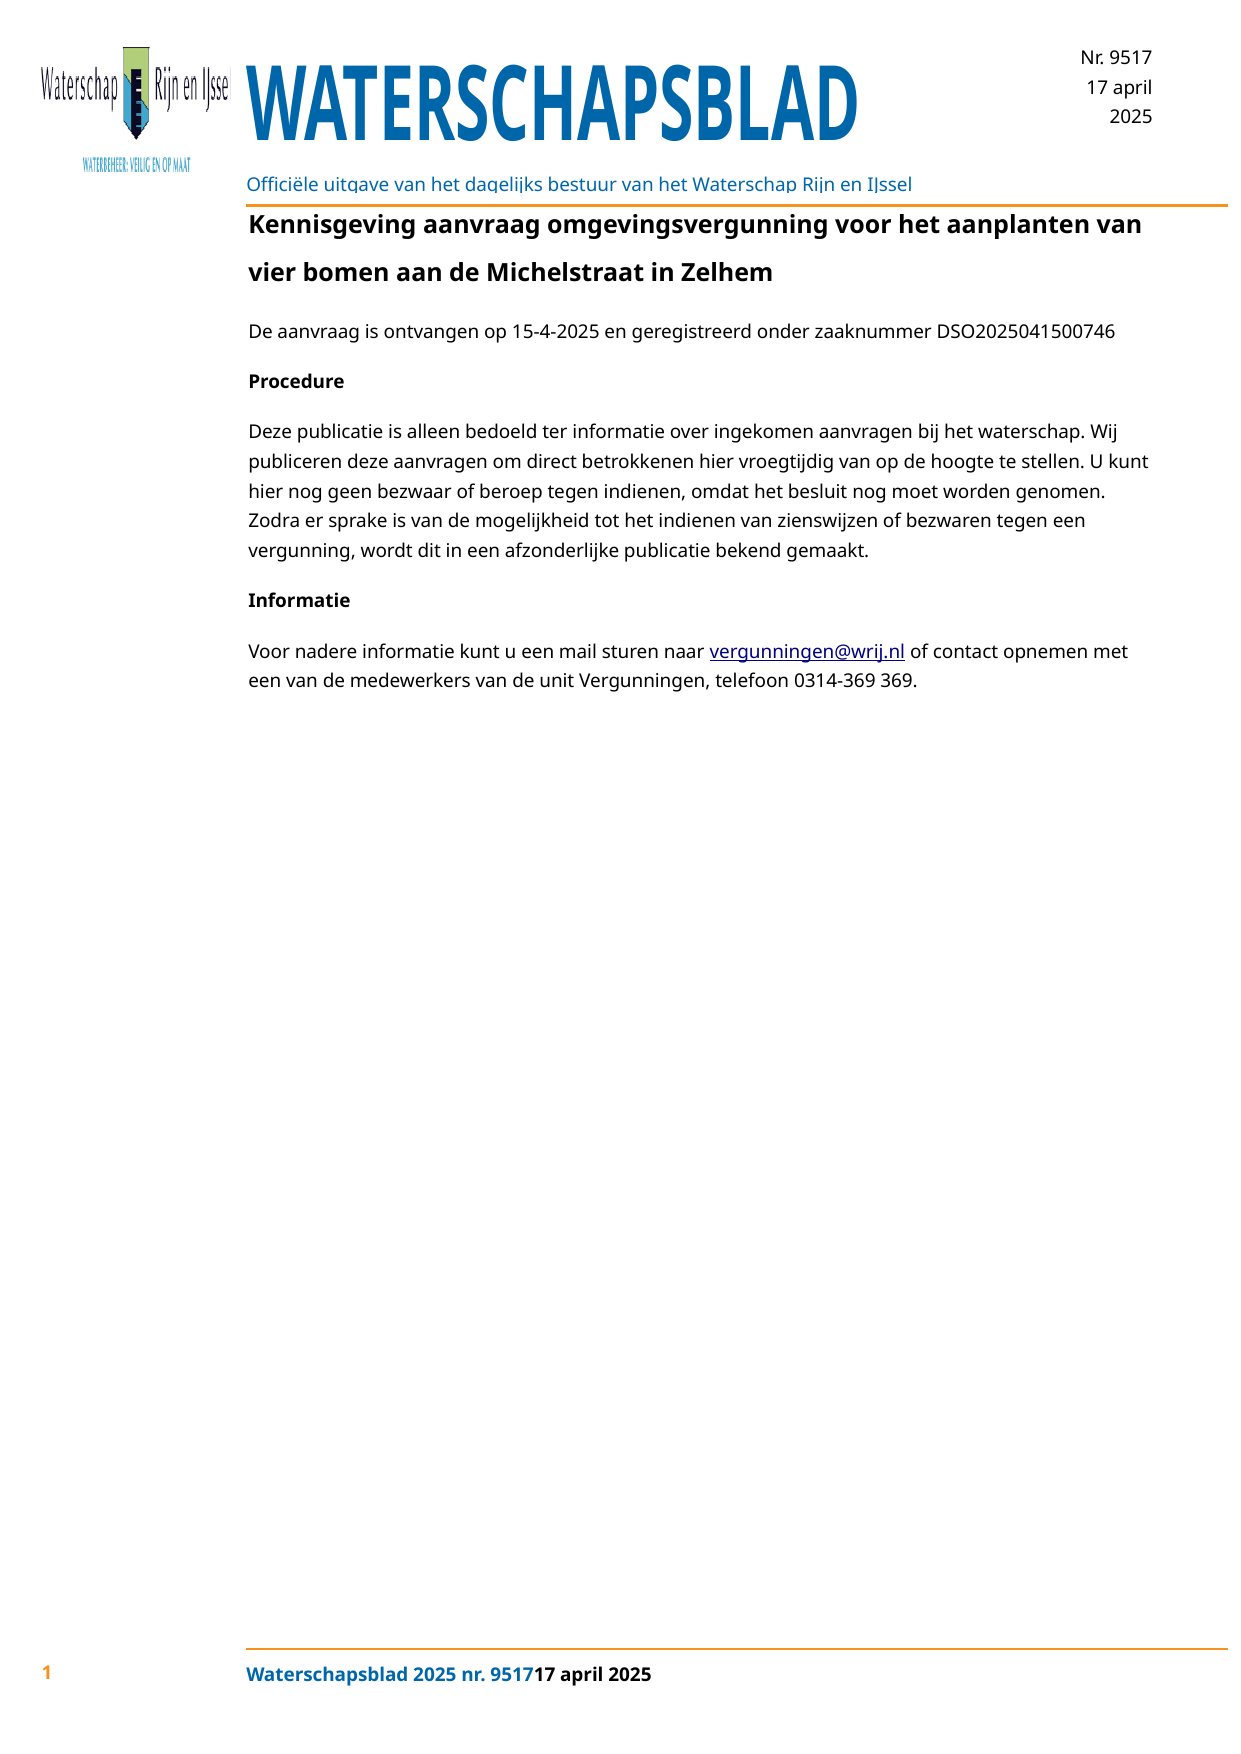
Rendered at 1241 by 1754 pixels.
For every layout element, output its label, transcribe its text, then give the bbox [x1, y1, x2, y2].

text De aanvraag is ontvangen op 15-4-2025 en geregistreerd onder zaaknummer DSO2025041500746 [248, 318, 1152, 344]
text Voor nadere informatie kunt u een mail sturen naar vergunningen@wrij.nl of contact opnemen met een van de medewerkers van de unit Vergunningen, telefoon 0314-369 369. [248, 638, 1152, 693]
text Informatie [248, 587, 1152, 613]
text Kennisgeving aanvraag omgevingsvergunning voor het aanplanten van vier bomen aan de Michelstraat in Zelhem [248, 207, 1152, 288]
picture [41, 47, 231, 172]
text Procedure [248, 368, 1152, 394]
text Deze publicatie is alleen bedoeld ter informatie over ingekomen aanvragen bij het waterschap. Wij publiceren deze aanvragen om direct betrokkenen hier vroegtijdig van op de hoogte te stellen. U kunt hier nog geen bezwaar of beroep tegen indienen, omdat het besluit nog moet worden genomen. Zodra er sprake is van de mogelijkheid tot het indienen van zienswijzen of bezwaren tegen een vergunning, wordt dit in een afzonderlijke publicatie bekend gemaakt. [248, 419, 1152, 563]
